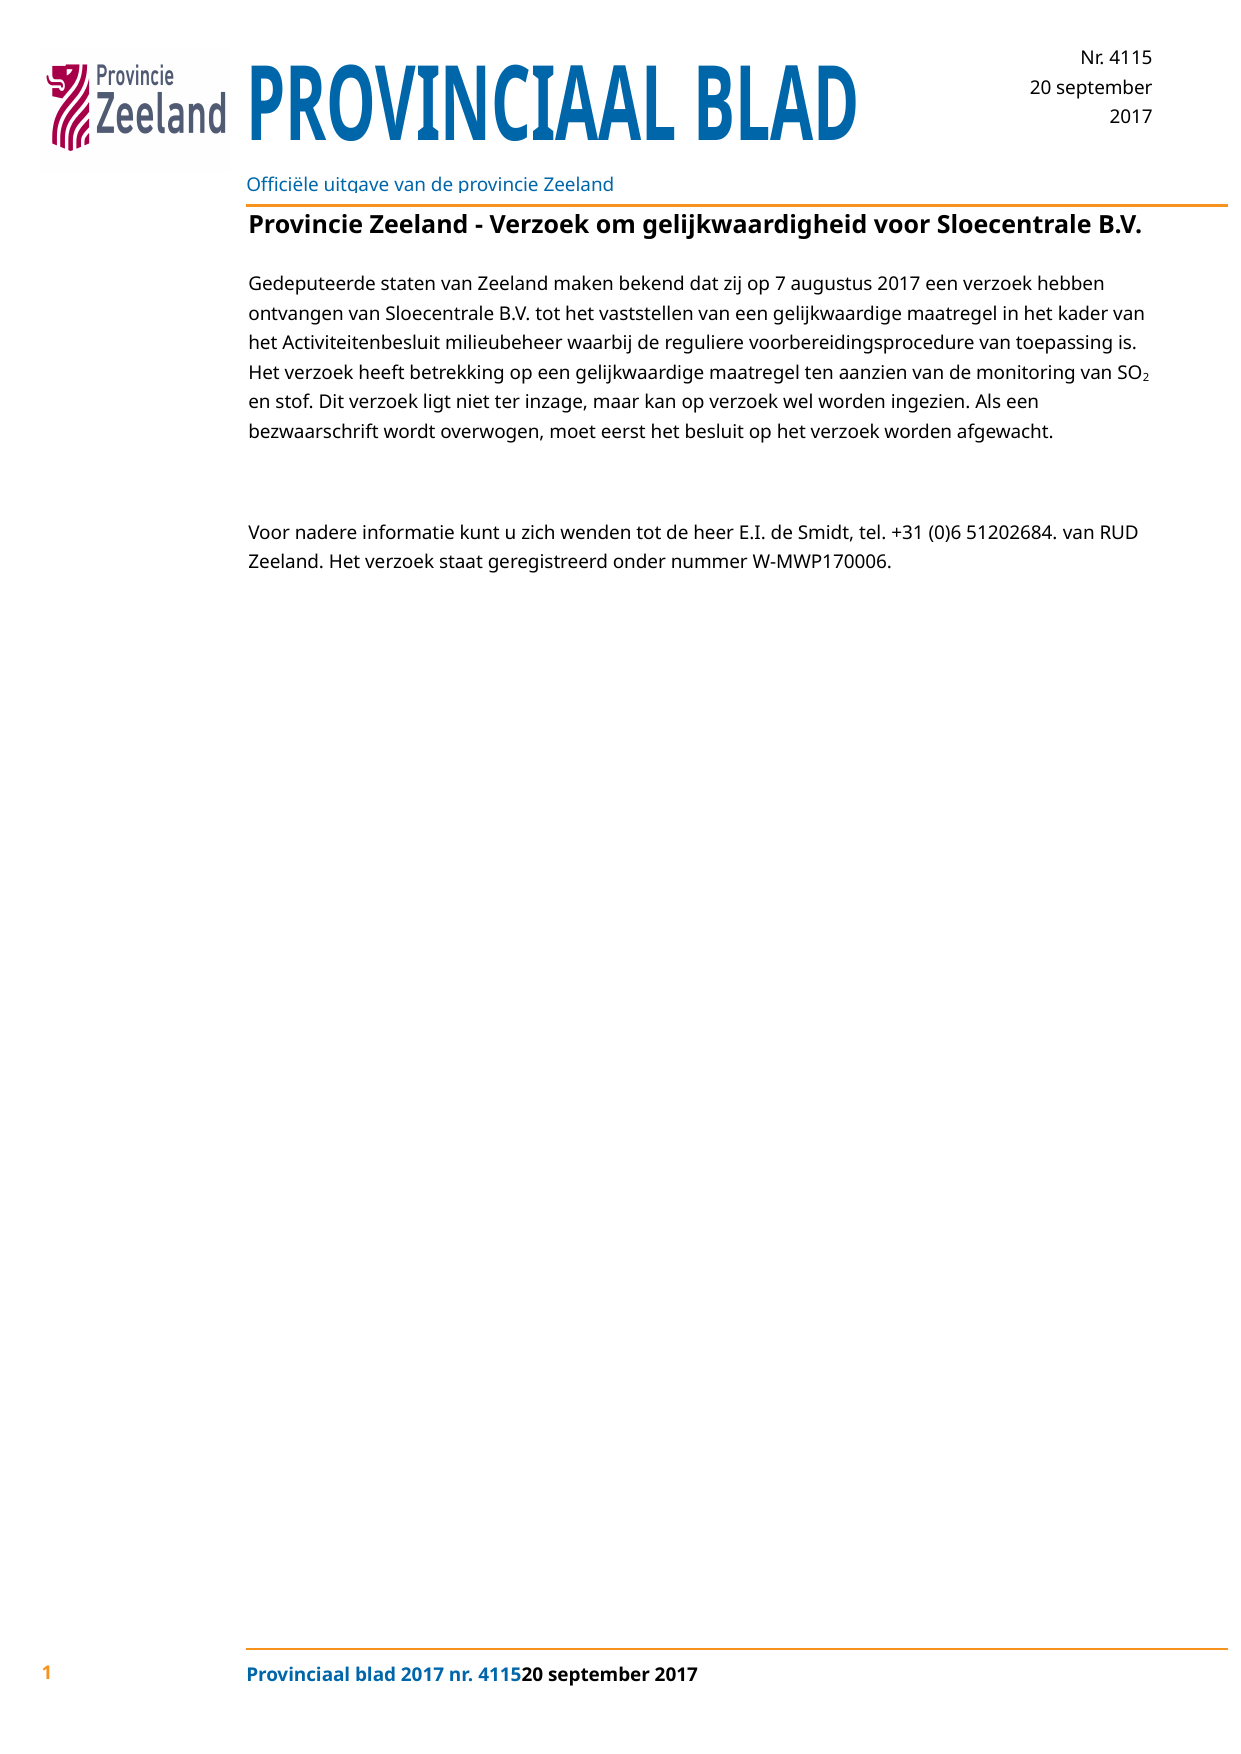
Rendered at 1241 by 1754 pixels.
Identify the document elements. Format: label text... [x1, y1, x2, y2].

picture [41, 47, 231, 172]
text Voor nadere informatie kunt u zich wenden tot de heer E.I. de Smidt, tel. +31 (0)6 51202684. van RUD Zeeland. Het verzoek staat geregistreerd onder nummer W-MWP170006. [248, 519, 1152, 574]
text Gedeputeerde staten van Zeeland maken bekend dat zij op 7 augustus 2017 een verzoek hebben ontvangen van Sloecentrale B.V. tot het vaststellen van een gelijkwaardige maatregel in het kader van het Activiteitenbesluit milieubeheer waarbij de reguliere voorbereidingsprocedure van toepassing is. Het verzoek heeft betrekking op een gelijkwaardige maatregel ten aanzien van de monitoring van SO2 en stof. Dit verzoek ligt niet ter inzage, maar kan op verzoek wel worden ingezien. Als een bezwaarschrift wordt overwogen, moet eerst het besluit op het verzoek worden afgewacht. [248, 270, 1152, 444]
text Provincie Zeeland - Verzoek om gelijkwaardigheid voor Sloecentrale B.V. [248, 207, 1152, 241]
